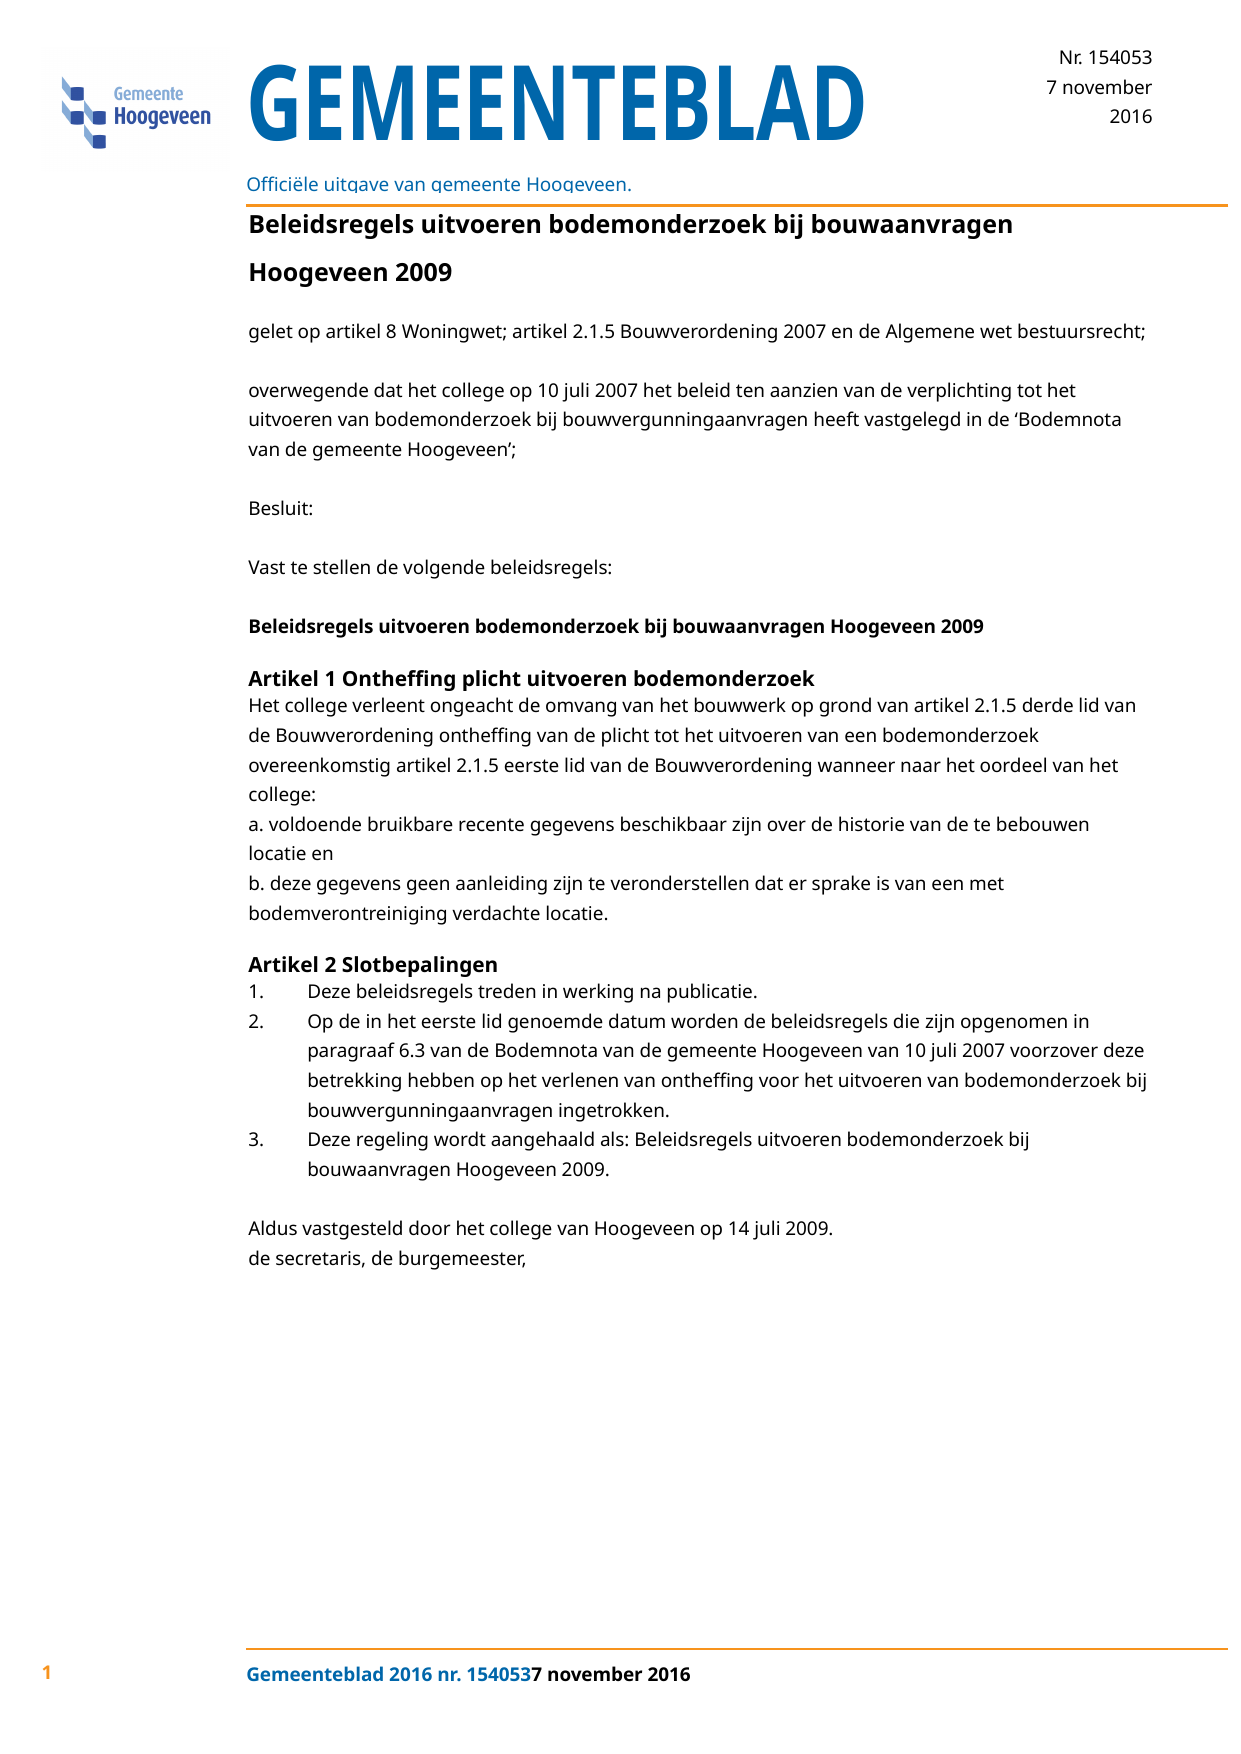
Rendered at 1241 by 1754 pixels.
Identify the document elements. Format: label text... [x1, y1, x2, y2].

text Vast te stellen de volgende beleidsregels: [248, 554, 1152, 580]
list Deze beleidsregels treden in werking na publicatie. [248, 978, 1152, 1004]
text Artikel 1 Ontheffing plicht uitvoeren bodemonderzoek [248, 664, 1152, 693]
text gelet op artikel 8 Woningwet; artikel 2.1.5 Bouwverordening 2007 en de Algemene wet bestuursrecht; [248, 318, 1152, 344]
list Op de in het eerste lid genoemde datum worden de beleidsregels die zijn opgenomen in paragraaf 6.3 van de Bodemnota van de gemeente Hoogeveen van 10 juli 2007 voorzover deze betrekking hebben op het verlenen van ontheffing voor het uitvoeren van bodemonderzoek bij bouwvergunningaanvragen ingetrokken. [248, 1008, 1152, 1123]
picture [41, 47, 231, 172]
text Aldus vastgesteld door het college van Hoogeveen op 14 juli 2009. [248, 1215, 1152, 1241]
text Artikel 2 Slotbepalingen [248, 950, 1152, 978]
text b. deze gegevens geen aanleiding zijn te veronderstellen dat er sprake is van een met bodemverontreiniging verdachte locatie. [248, 870, 1152, 925]
text Beleidsregels uitvoeren bodemonderzoek bij bouwaanvragen Hoogeveen 2009 [248, 614, 1152, 639]
list Deze regeling wordt aangehaald als: Beleidsregels uitvoeren bodemonderzoek bij bouwaanvragen Hoogeveen 2009. [248, 1126, 1152, 1182]
text de secretaris, de burgemeester, [248, 1245, 1152, 1271]
text overwegende dat het college op 10 juli 2007 het beleid ten aanzien van de verplichting tot het uitvoeren van bodemonderzoek bij bouwvergunningaanvragen heeft vastgelegd in de ‘Bodemnota van de gemeente Hoogeveen’; [248, 377, 1152, 462]
text a. voldoende bruikbare recente gegevens beschikbaar zijn over de historie van de te bebouwen locatie en [248, 811, 1152, 866]
text Besluit: [248, 495, 1152, 521]
text Het college verleent ongeacht de omvang van het bouwwerk op grond van artikel 2.1.5 derde lid van de Bouwverordening ontheffing van de plicht tot het uitvoeren van een bodemonderzoek overeenkomstig artikel 2.1.5 eerste lid van de Bouwverordening wanneer naar het oordeel van het college: [248, 693, 1152, 807]
text Beleidsregels uitvoeren bodemonderzoek bij bouwaanvragen Hoogeveen 2009 [248, 207, 1152, 288]
